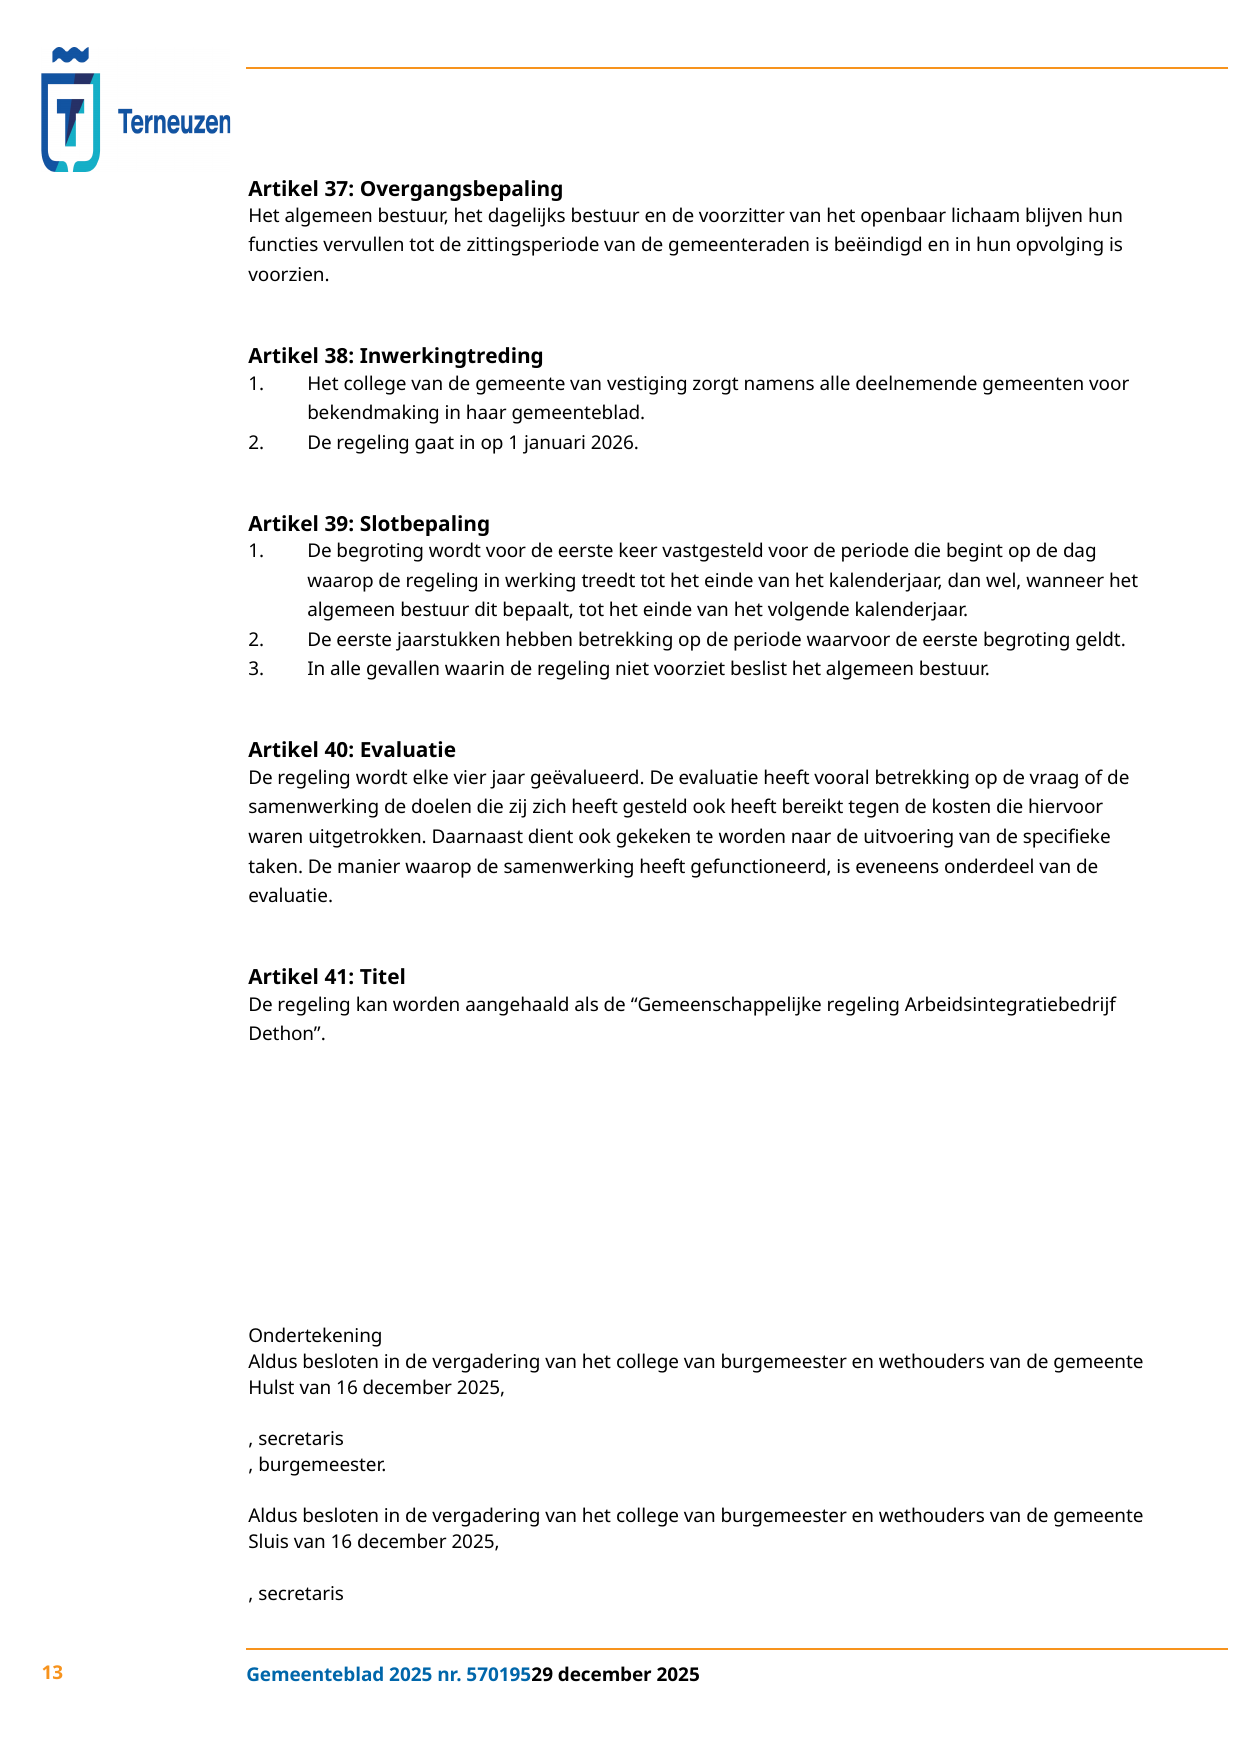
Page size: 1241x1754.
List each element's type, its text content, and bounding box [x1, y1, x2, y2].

text , secretaris [248, 1580, 1152, 1605]
text , secretaris [248, 1425, 1152, 1451]
text Het algemeen bestuur, het dagelijks bestuur en de voorzitter van het openbaar lichaam blijven hun functies vervullen tot de zittingsperiode van de gemeenteraden is beëindigd en in hun opvolging is voorzien. [248, 202, 1152, 287]
text De regeling kan worden aangehaald als de “Gemeenschappelijke regeling Arbeidsintegratiebedrijf Dethon”. [248, 991, 1152, 1046]
text , burgemeester. [248, 1451, 1152, 1477]
text Artikel 40: Evaluatie [248, 736, 1152, 764]
text Ondertekening [248, 1322, 1152, 1348]
text Artikel 39: Slotbepaling [248, 509, 1152, 537]
list De eerste jaarstukken hebben betrekking op de periode waarvoor de eerste begroting geldt. [248, 626, 1152, 652]
list In alle gevallen waarin de regeling niet voorziet beslist het algemeen bestuur. [248, 656, 1152, 681]
text Artikel 38: Inwerkingtreding [248, 341, 1152, 370]
list De regeling gaat in op 1 januari 2026. [248, 429, 1152, 454]
text Artikel 37: Overgangsbepaling [248, 174, 1152, 202]
text Aldus besloten in de vergadering van het college van burgemeester en wethouders van de gemeente Sluis van 16 december 2025, [248, 1502, 1152, 1554]
text Aldus besloten in de vergadering van het college van burgemeester en wethouders van de gemeente Hulst van 16 december 2025, [248, 1348, 1152, 1399]
list De begroting wordt voor de eerste keer vastgesteld voor de periode die begint op de dag waarop de regeling in werking treedt tot het einde van het kalenderjaar, dan wel, wanneer het algemeen bestuur dit bepaalt, tot het einde van het volgende kalenderjaar. [248, 537, 1152, 622]
picture [41, 47, 231, 172]
list Het college van de gemeente van vestiging zorgt namens alle deelnemende gemeenten voor bekendmaking in haar gemeenteblad. [248, 370, 1152, 425]
text De regeling wordt elke vier jaar geëvalueerd. De evaluatie heeft vooral betrekking op de vraag of de samenwerking de doelen die zij zich heeft gesteld ook heeft bereikt tegen de kosten die hiervoor waren uitgetrokken. Daarnaast dient ook gekeken te worden naar de uitvoering van de specifieke taken. De manier waarop de samenwerking heeft gefunctioneerd, is eveneens onderdeel van de evaluatie. [248, 764, 1152, 908]
text Artikel 41: Titel [248, 962, 1152, 991]
